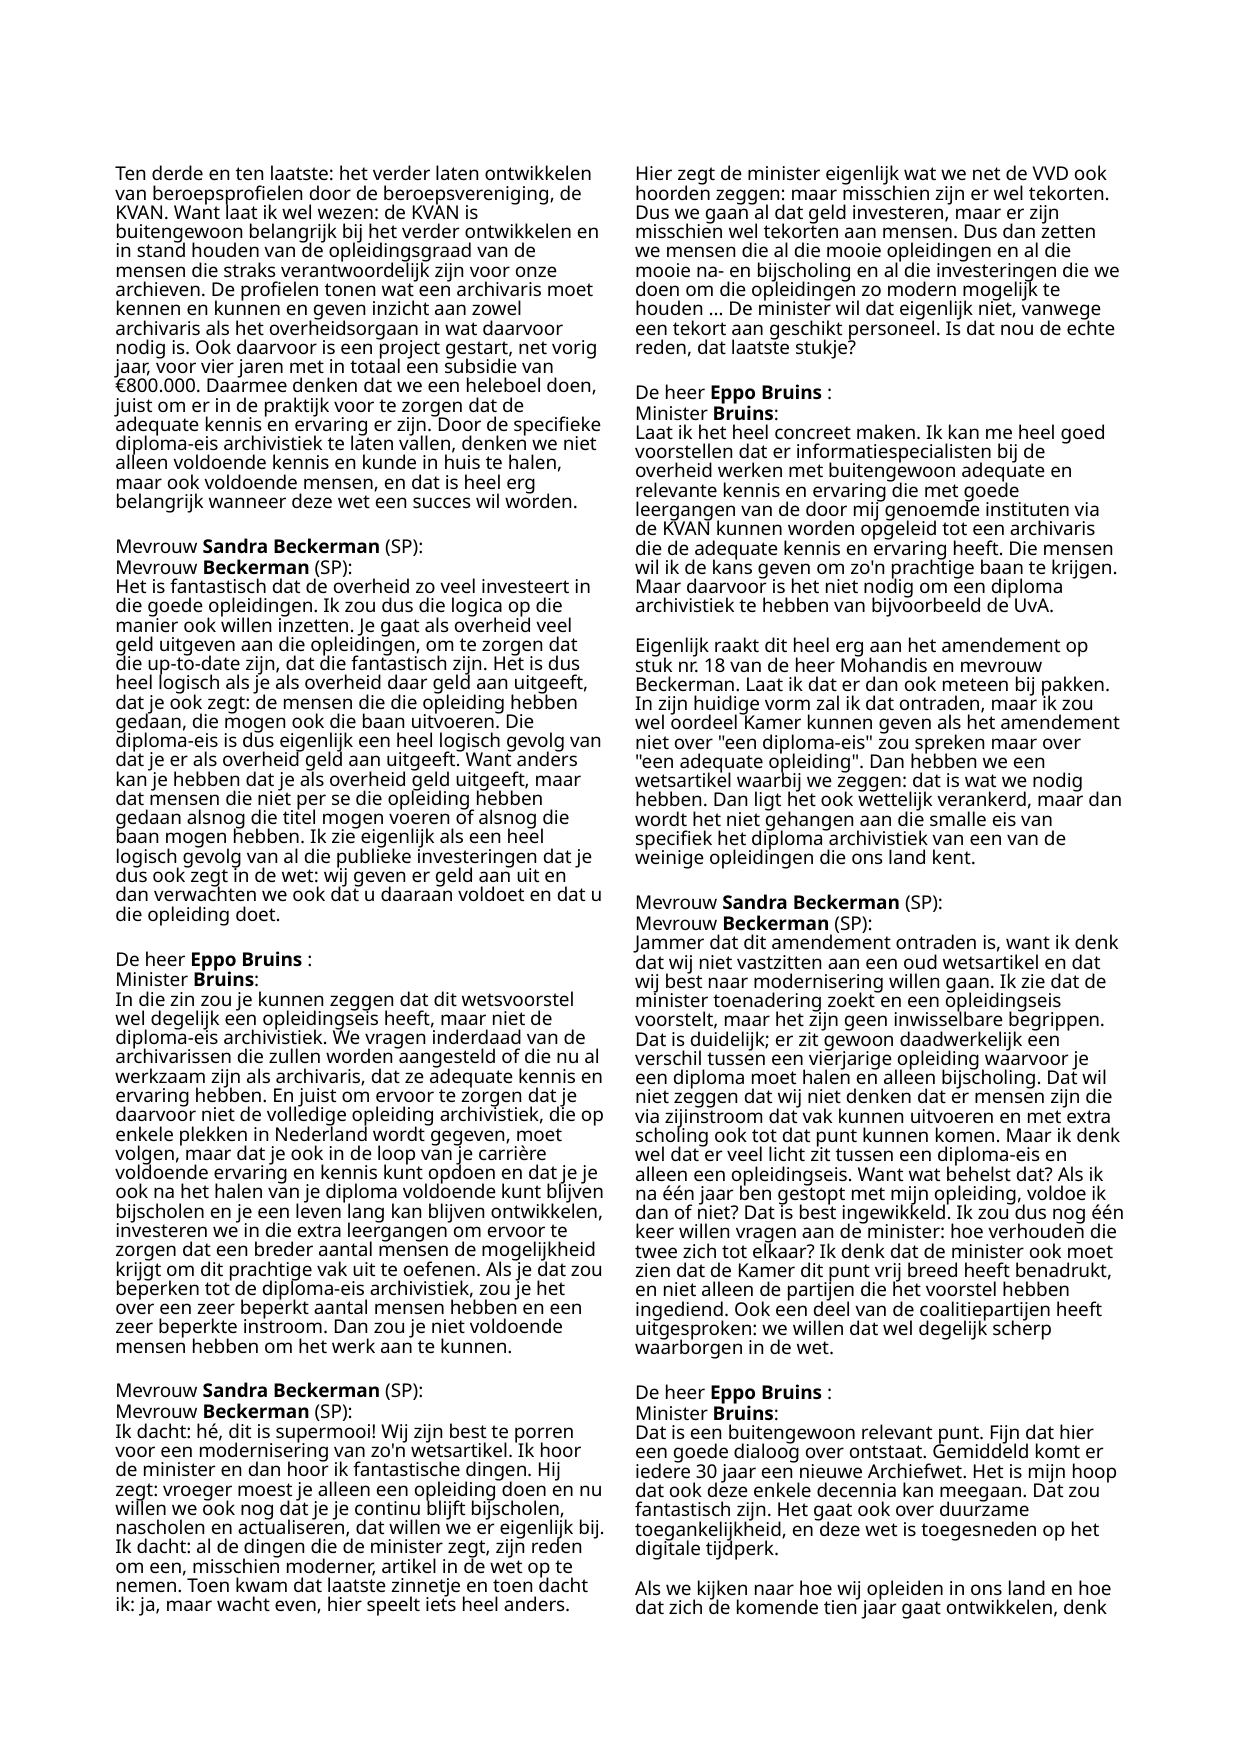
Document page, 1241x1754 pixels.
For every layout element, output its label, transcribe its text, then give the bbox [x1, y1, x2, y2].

text De heer Eppo Bruins : [635, 1379, 1125, 1405]
text Mevrouw Beckerman (SP): [635, 915, 1125, 934]
text Laat ik het heel concreet maken. Ik kan me heel goed voorstellen dat er informatiespecialisten bij de overheid werken met buitengewoon adequate en relevante kennis en ervaring die met goede leergangen van de door mij genoemde instituten via de KVAN kunnen worden opgeleid tot een archivaris die de adequate kennis en ervaring heeft. Die mensen wil ik de kans geven om zo'n prachtige baan te krijgen. Maar daarvoor is het niet nodig om een diploma archivistiek te hebben van bijvoorbeeld de UvA. [635, 424, 1125, 617]
text Ten derde en ten laatste: het verder laten ontwikkelen van beroepsprofielen door de beroepsvereniging, de KVAN. Want laat ik wel wezen: de KVAN is buitengewoon belangrijk bij het verder ontwikkelen en in stand houden van de opleidingsgraad van de mensen die straks verantwoordelijk zijn voor onze archieven. De profielen tonen wat een archivaris moet kennen en kunnen en geven inzicht aan zowel archivaris als het overheidsorgaan in wat daarvoor nodig is. Ook daarvoor is een project gestart, net vorig jaar, voor vier jaren met in totaal een subsidie van €800.000. Daarmee denken dat we een heleboel doen, juist om er in de praktijk voor te zorgen dat de adequate kennis en ervaring er zijn. Door de specifieke diploma-eis archivistiek te laten vallen, denken we niet alleen voldoende kennis en kunde in huis te halen, maar ook voldoende mensen, en dat is heel erg belangrijk wanneer deze wet een succes wil worden. [115, 165, 605, 512]
text Minister Bruins: [635, 404, 1125, 424]
text Mevrouw Beckerman (SP): [115, 559, 605, 578]
text Mevrouw Beckerman (SP): [115, 1403, 605, 1423]
text Dat is een buitengewoon relevant punt. Fijn dat hier een goede dialoog over ontstaat. Gemiddeld komt er iedere 30 jaar een nieuwe Archiefwet. Het is mijn hoop dat ook deze enkele decennia kan meegaan. Dat zou fantastisch zijn. Het gaat ook over duurzame toegankelijkheid, en deze wet is toegesneden op het digitale tijdperk. [635, 1424, 1125, 1559]
text In die zin zou je kunnen zeggen dat dit wetsvoorstel wel degelijk een opleidingseis heeft, maar niet de diploma-eis archivistiek. We vragen inderdaad van de archivarissen die zullen worden aangesteld of die nu al werkzaam zijn als archivaris, dat ze adequate kennis en ervaring hebben. En juist om ervoor te zorgen dat je daarvoor niet de volledige opleiding archivistiek, die op enkele plekken in Nederland wordt gegeven, moet volgen, maar dat je ook in de loop van je carrière voldoende ervaring en kennis kunt opdoen en dat je je ook na het halen van je diploma voldoende kunt blijven bijscholen en je een leven lang kan blijven ontwikkelen, investeren we in die extra leergangen om ervoor te zorgen dat een breder aantal mensen de mogelijkheid krijgt om dit prachtige vak uit te oefenen. Als je dat zou beperken tot de diploma-eis archivistiek, zou je het over een zeer beperkt aantal mensen hebben en een zeer beperkte instroom. Dan zou je niet voldoende mensen hebben om het werk aan te kunnen. [115, 991, 605, 1357]
text Minister Bruins: [115, 971, 605, 991]
text De heer Eppo Bruins : [115, 946, 605, 971]
text Het is fantastisch dat de overheid zo veel investeert in die goede opleidingen. Ik zou dus die logica op die manier ook willen inzetten. Je gaat als overheid veel geld uitgeven aan die opleidingen, om te zorgen dat die up-to-date zijn, dat die fantastisch zijn. Het is dus heel logisch als je als overheid daar geld aan uitgeeft, dat je ook zegt: de mensen die die opleiding hebben gedaan, die mogen ook die baan uitvoeren. Die diploma-eis is dus eigenlijk een heel logisch gevolg van dat je er als overheid geld aan uitgeeft. Want anders kan je hebben dat je als overheid geld uitgeeft, maar dat mensen die niet per se die opleiding hebben gedaan alsnog die titel mogen voeren of alsnog die baan mogen hebben. Ik zie eigenlijk als een heel logisch gevolg van al die publieke investeringen dat je dus ook zegt in de wet: wij geven er geld aan uit en dan verwachten we ook dat u daaraan voldoet en dat u die opleiding doet. [115, 578, 605, 925]
text Hier zegt de minister eigenlijk wat we net de VVD ook hoorden zeggen: maar misschien zijn er wel tekorten. Dus we gaan al dat geld investeren, maar er zijn misschien wel tekorten aan mensen. Dus dan zetten we mensen die al die mooie opleidingen en al die mooie na- en bijscholing en al die investeringen die we doen om die opleidingen zo modern mogelijk te houden … De minister wil dat eigenlijk niet, vanwege een tekort aan geschikt personeel. Is dat nou de echte reden, dat laatste stukje? [635, 165, 1125, 358]
text De heer Eppo Bruins : [635, 379, 1125, 404]
text Jammer dat dit amendement ontraden is, want ik denk dat wij niet vastzitten aan een oud wetsartikel en dat wij best naar modernisering willen gaan. Ik zie dat de minister toenadering zoekt en een opleidingseis voorstelt, maar het zijn geen inwisselbare begrippen. Dat is duidelijk; er zit gewoon daadwerkelijk een verschil tussen een vierjarige opleiding waarvoor je een diploma moet halen en alleen bijscholing. Dat wil niet zeggen dat wij niet denken dat er mensen zijn die via zijinstroom dat vak kunnen uitvoeren en met extra scholing ook tot dat punt kunnen komen. Maar ik denk wel dat er veel licht zit tussen een diploma-eis en alleen een opleidingseis. Want wat behelst dat? Als ik na één jaar ben gestopt met mijn opleiding, voldoe ik dan of niet? Dat is best ingewikkeld. Ik zou dus nog één keer willen vragen aan de minister: hoe verhouden die twee zich tot elkaar? Ik denk dat de minister ook moet zien dat de Kamer dit punt vrij breed heeft benadrukt, en niet alleen de partijen die het voorstel hebben ingediend. Ook een deel van de coalitiepartijen heeft uitgesproken: we willen dat wel degelijk scherp waarborgen in de wet. [635, 934, 1125, 1358]
text Mevrouw Sandra Beckerman (SP): [635, 889, 1125, 915]
text Minister Bruins: [635, 1405, 1125, 1424]
text Mevrouw Sandra Beckerman (SP): [115, 533, 605, 559]
text Als we kijken naar hoe wij opleiden in ons land en hoe dat zich de komende tien jaar gaat ontwikkelen, denk [635, 1580, 1125, 1618]
text Ik dacht: hé, dit is supermooi! Wij zijn best te porren voor een modernisering van zo'n wetsartikel. Ik hoor de minister en dan hoor ik fantastische dingen. Hij zegt: vroeger moest je alleen een opleiding doen en nu willen we ook nog dat je je continu blijft bijscholen, nascholen en actualiseren, dat willen we er eigenlijk bij. Ik dacht: al de dingen die de minister zegt, zijn reden om een, misschien moderner, artikel in de wet op te nemen. Toen kwam dat laatste zinnetje en toen dacht ik: ja, maar wacht even, hier speelt iets heel anders. [115, 1423, 605, 1615]
text Mevrouw Sandra Beckerman (SP): [115, 1378, 605, 1403]
text Eigenlijk raakt dit heel erg aan het amendement op stuk nr. 18 van de heer Mohandis en mevrouw Beckerman. Laat ik dat er dan ook meteen bij pakken. In zijn huidige vorm zal ik dat ontraden, maar ik zou wel oordeel Kamer kunnen geven als het amendement niet over "een diploma-eis" zou spreken maar over "een adequate opleiding". Dan hebben we een wetsartikel waarbij we zeggen: dat is wat we nodig hebben. Dan ligt het ook wettelijk verankerd, maar dan wordt het niet gehangen aan die smalle eis van specifiek het diploma archivistiek van een van de weinige opleidingen die ons land kent. [635, 637, 1125, 868]
